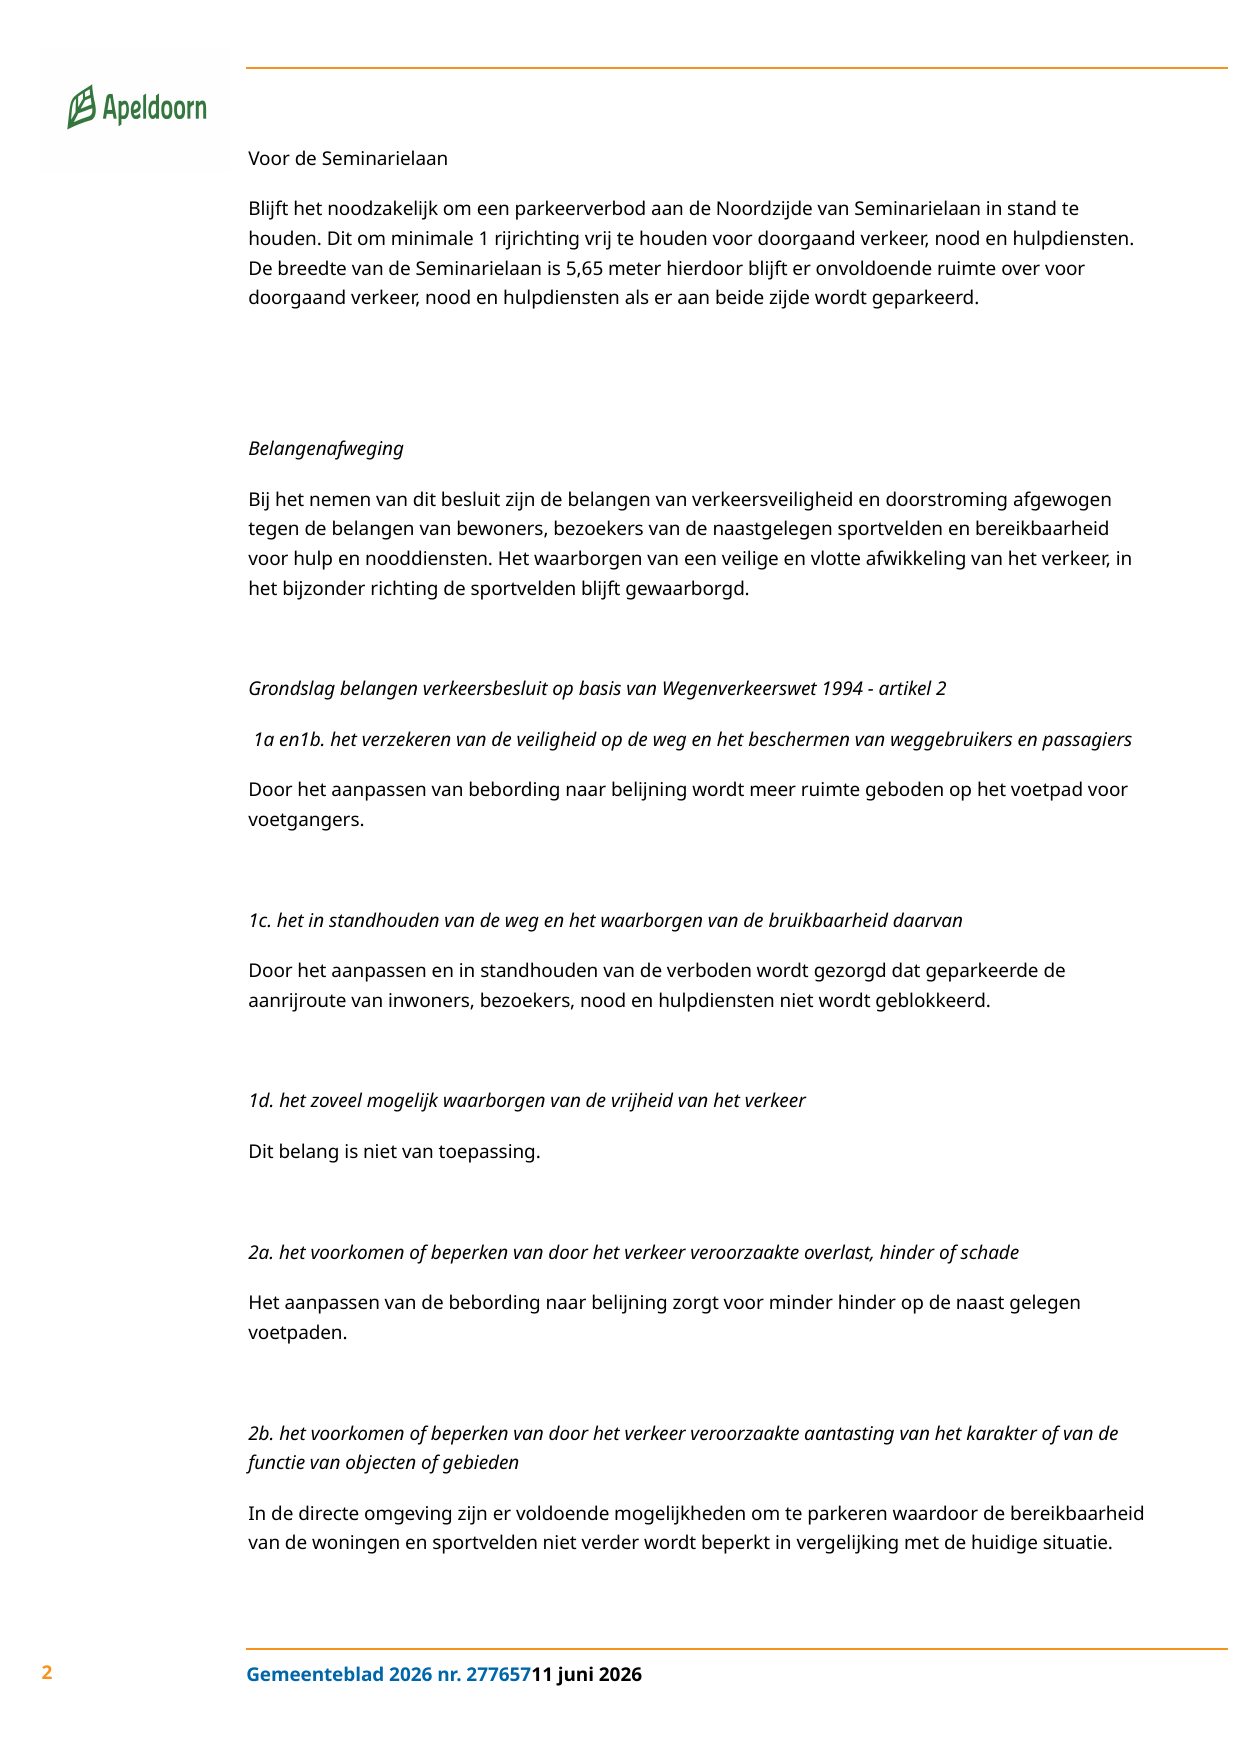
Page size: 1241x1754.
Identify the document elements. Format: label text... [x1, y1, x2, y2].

text Belangenafweging [248, 436, 1152, 461]
text 1a en1b. het verzekeren van de veiligheid op de weg en het beschermen van weggebruikers en passagiers [248, 726, 1152, 752]
text Door het aanpassen van bebording naar belijning wordt meer ruimte geboden op het voetpad voor voetgangers. [248, 776, 1152, 832]
text Dit belang is niet van toepassing. [248, 1138, 1152, 1164]
text Het aanpassen van de bebording naar belijning zorgt voor minder hinder op de naast gelegen voetpaden. [248, 1289, 1152, 1345]
text In de directe omgeving zijn er voldoende mogelijkheden om te parkeren waardoor de bereikbaarheid van de woningen en sportvelden niet verder wordt beperkt in vergelijking met de huidige situatie. [248, 1500, 1152, 1555]
text 1d. het zoveel mogelijk waarborgen van de vrijheid van het verkeer [248, 1088, 1152, 1113]
text 2a. het voorkomen of beperken van door het verkeer veroorzaakte overlast, hinder of schade [248, 1239, 1152, 1265]
text 2b. het voorkomen of beperken van door het verkeer veroorzaakte aantasting van het karakter of van de functie van objecten of gebieden [248, 1420, 1152, 1475]
picture [41, 47, 231, 172]
text Blijft het noodzakelijk om een parkeerverbod aan de Noordzijde van Seminarielaan in stand te houden. Dit om minimale 1 rijrichting vrij te houden voor doorgaand verkeer, nood en hulpdiensten. De breedte van de Seminarielaan is 5,65 meter hierdoor blijft er onvoldoende ruimte over voor doorgaand verkeer, nood en hulpdiensten als er aan beide zijde wordt geparkeerd. [248, 196, 1152, 310]
text 1c. het in standhouden van de weg en het waarborgen van de bruikbaarheid daarvan [248, 907, 1152, 933]
text Grondslag belangen verkeersbesluit op basis van Wegenverkeerswet 1994 - artikel 2 [248, 676, 1152, 701]
text Bij het nemen van dit besluit zijn de belangen van verkeersveiligheid en doorstroming afgewogen tegen de belangen van bewoners, bezoekers van de naastgelegen sportvelden en bereikbaarheid voor hulp en nooddiensten. Het waarborgen van een veilige en vlotte afwikkeling van het verkeer, in het bijzonder richting de sportvelden blijft gewaarborgd. [248, 486, 1152, 601]
text Door het aanpassen en in standhouden van de verboden wordt gezorgd dat geparkeerde de aanrijroute van inwoners, bezoekers, nood en hulpdiensten niet wordt geblokkeerd. [248, 957, 1152, 1013]
text Voor de Seminarielaan [248, 145, 1152, 171]
